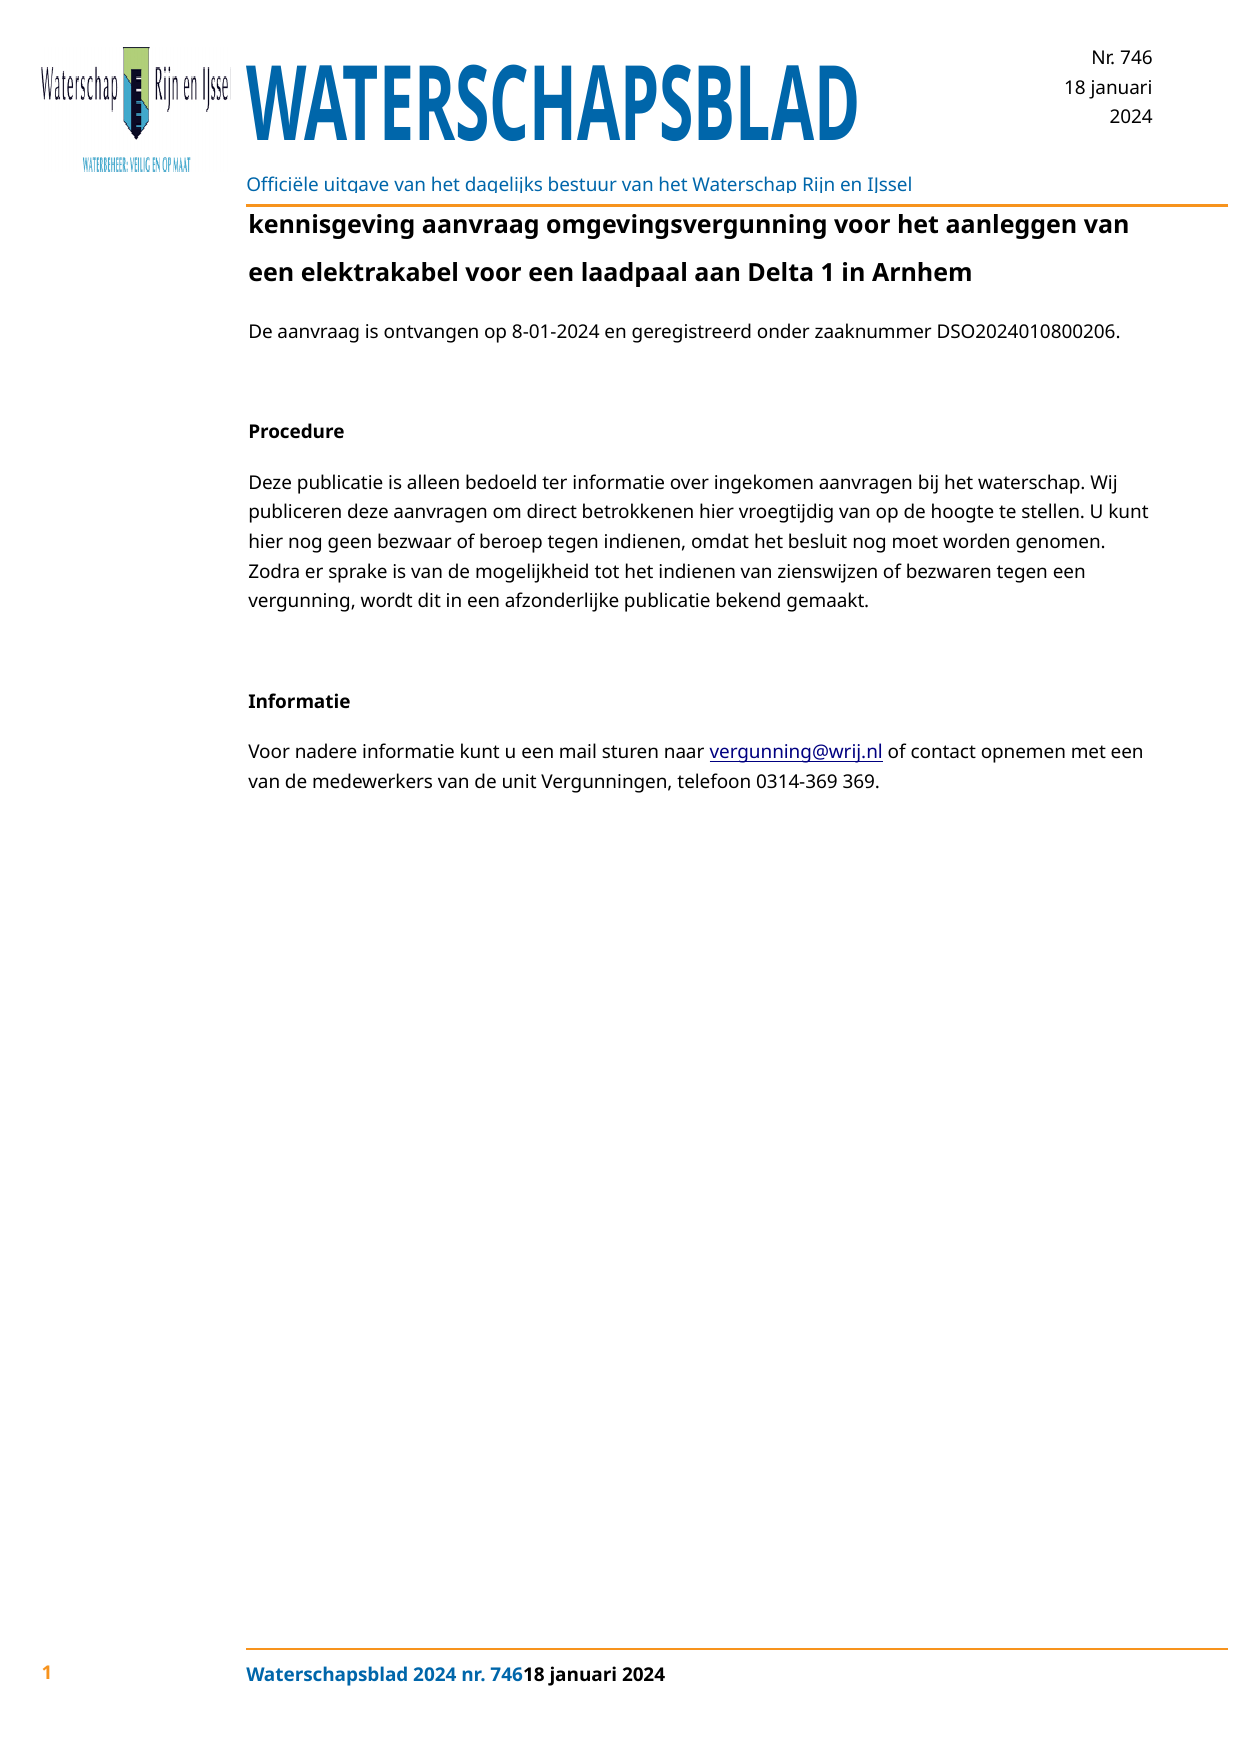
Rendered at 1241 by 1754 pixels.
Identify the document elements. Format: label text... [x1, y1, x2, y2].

text Procedure [248, 419, 1152, 444]
text kennisgeving aanvraag omgevingsvergunning voor het aanleggen van een elektrakabel voor een laadpaal aan Delta 1 in Arnhem [248, 207, 1152, 288]
picture [41, 47, 231, 172]
text Informatie [248, 688, 1152, 714]
text Voor nadere informatie kunt u een mail sturen naar vergunning@wrij.nl of contact opnemen met een van de medewerkers van de unit Vergunningen, telefoon 0314-369 369. [248, 739, 1152, 794]
text Deze publicatie is alleen bedoeld ter informatie over ingekomen aanvragen bij het waterschap. Wij publiceren deze aanvragen om direct betrokkenen hier vroegtijdig van op de hoogte te stellen. U kunt hier nog geen bezwaar of beroep tegen indienen, omdat het besluit nog moet worden genomen. Zodra er sprake is van de mogelijkheid tot het indienen van zienswijzen of bezwaren tegen een vergunning, wordt dit in een afzonderlijke publicatie bekend gemaakt. [248, 469, 1152, 613]
text De aanvraag is ontvangen op 8-01-2024 en geregistreerd onder zaaknummer DSO2024010800206. [248, 318, 1152, 344]
